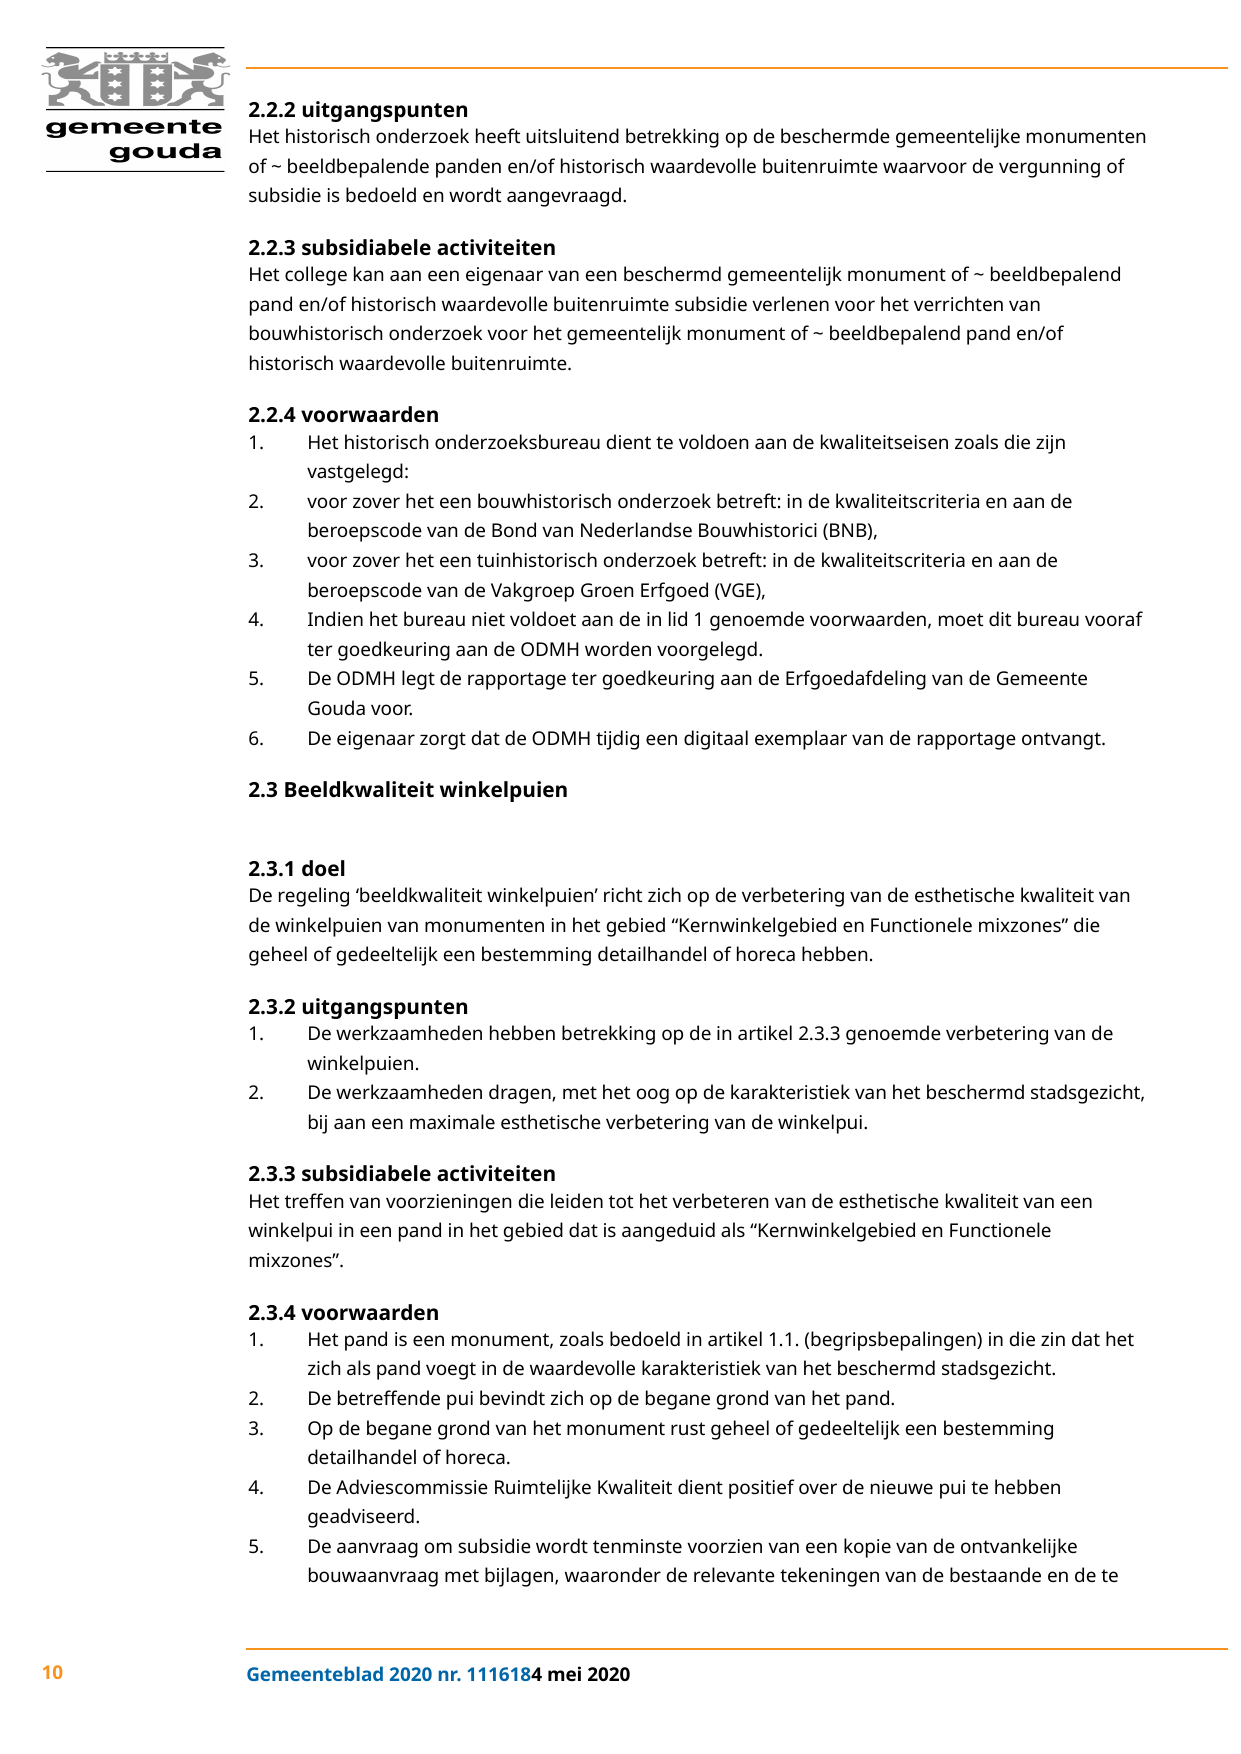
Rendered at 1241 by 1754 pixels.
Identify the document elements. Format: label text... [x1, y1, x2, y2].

list De betreffende pui bevindt zich op de begane grond van het pand. [248, 1385, 1152, 1411]
list Het historisch onderzoeksbureau dient te voldoen aan de kwaliteitseisen zoals die zijn vastgelegd: [248, 429, 1152, 484]
list De werkzaamheden hebben betrekking op de in artikel 2.3.3 genoemde verbetering van de winkelpuien. [248, 1020, 1152, 1076]
list Het pand is een monument, zoals bedoeld in artikel 1.1. (begripsbepalingen) in die zin dat het zich als pand voegt in de waardevolle karakteristiek van het beschermd stadsgezicht. [248, 1326, 1152, 1381]
list voor zover het een bouwhistorisch onderzoek betreft: in de kwaliteitscriteria en aan de beroepscode van de Bond van Nederlandse Bouwhistorici (BNB), [248, 488, 1152, 543]
text 2.2.2 uitgangspunten [248, 95, 1152, 123]
text 2.3.1 doel [248, 854, 1152, 882]
text 2.2.3 subsidiabele activiteiten [248, 233, 1152, 261]
text 2.3.2 uitgangspunten [248, 992, 1152, 1020]
list De ODMH legt de rapportage ter goedkeuring aan de Erfgoedafdeling van de Gemeente Gouda voor. [248, 666, 1152, 721]
list voor zover het een tuinhistorisch onderzoek betreft: in de kwaliteitscriteria en aan de beroepscode van de Vakgroep Groen Erfgoed (VGE), [248, 547, 1152, 602]
list Op de begane grond van het monument rust geheel of gedeeltelijk een bestemming detailhandel of horeca. [248, 1415, 1152, 1470]
list Indien het bureau niet voldoet aan de in lid 1 genoemde voorwaarden, moet dit bureau vooraf ter goedkeuring aan de ODMH worden voorgelegd. [248, 606, 1152, 662]
text Het historisch onderzoek heeft uitsluitend betrekking op de beschermde gemeentelijke monumenten of ~ beeldbepalende panden en/of historisch waardevolle buitenruimte waarvoor de vergunning of subsidie is bedoeld en wordt aangevraagd. [248, 123, 1152, 208]
list De eigenaar zorgt dat de ODMH tijdig een digitaal exemplaar van de rapportage ontvangt. [248, 725, 1152, 750]
list De werkzaamheden dragen, met het oog op de karakteristiek van het beschermd stadsgezicht, bij aan een maximale esthetische verbetering van de winkelpui. [248, 1079, 1152, 1135]
text 2.3.3 subsidiabele activiteiten [248, 1159, 1152, 1188]
text 2.3 Beeldkwaliteit winkelpuien [248, 775, 1152, 803]
text Het treffen van voorzieningen die leiden tot het verbeteren van de esthetische kwaliteit van een winkelpui in een pand in het gebied dat is aangeduid als “Kernwinkelgebied en Functionele mixzones”. [248, 1188, 1152, 1273]
text 2.3.4 voorwaarden [248, 1298, 1152, 1326]
picture [41, 47, 231, 172]
text 2.2.4 voorwaarden [248, 400, 1152, 429]
text Het college kan aan een eigenaar van een beschermd gemeentelijk monument of ~ beeldbepalend pand en/of historisch waardevolle buitenruimte subsidie verlenen voor het verrichten van bouwhistorisch onderzoek voor het gemeentelijk monument of ~ beeldbepalend pand en/of historisch waardevolle buitenruimte. [248, 261, 1152, 376]
text De regeling ‘beeldkwaliteit winkelpuien’ richt zich op de verbetering van de esthetische kwaliteit van de winkelpuien van monumenten in het gebied “Kernwinkelgebied en Functionele mixzones” die geheel of gedeeltelijk een bestemming detailhandel of horeca hebben. [248, 882, 1152, 967]
list De aanvraag om subsidie wordt tenminste voorzien van een kopie van de ontvankelijke bouwaanvraag met bijlagen, waaronder de relevante tekeningen van de bestaande en de te [248, 1533, 1152, 1588]
list De Adviescommissie Ruimtelijke Kwaliteit dient positief over de nieuwe pui te hebben geadviseerd. [248, 1474, 1152, 1529]
